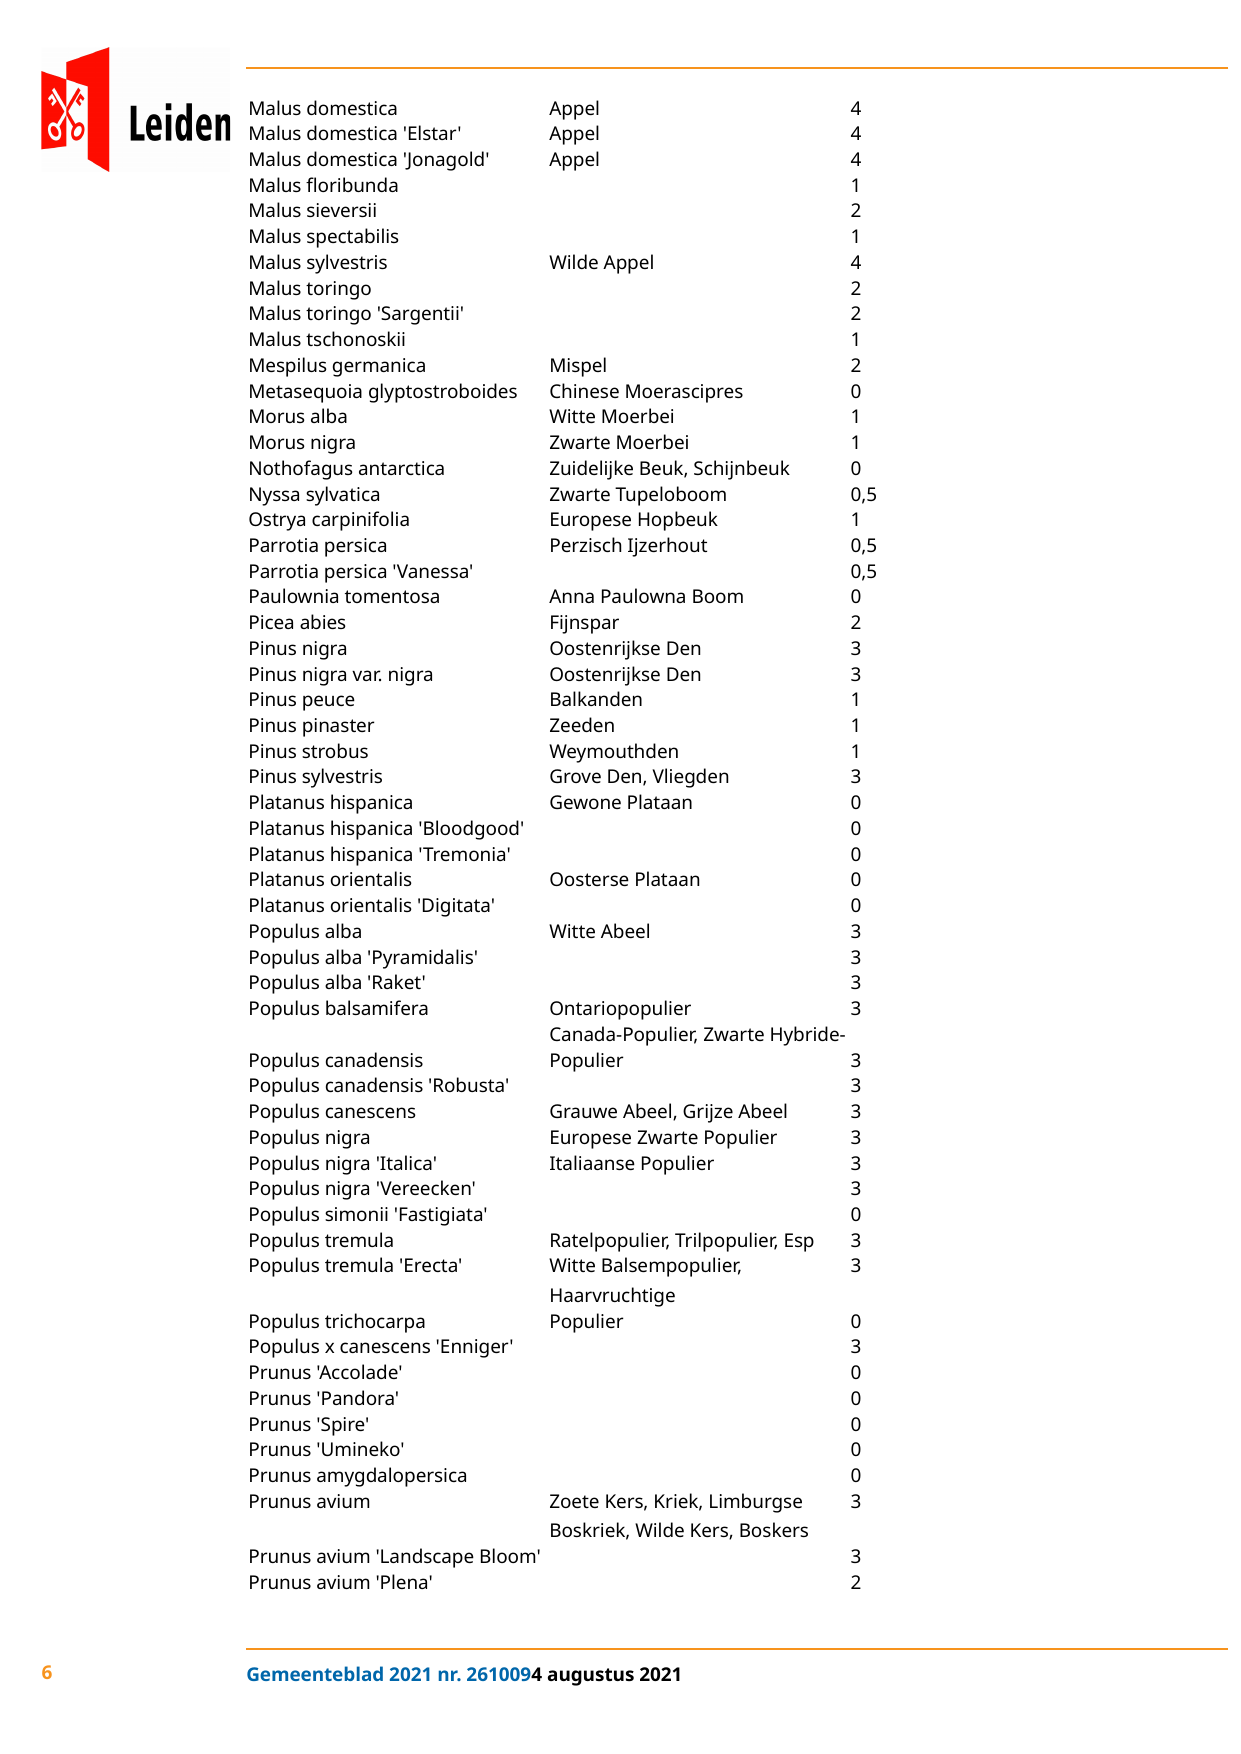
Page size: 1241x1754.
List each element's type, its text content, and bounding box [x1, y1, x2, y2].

table_cell 2 [850, 1569, 1152, 1595]
table_cell Zwarte Tupeloboom [549, 481, 850, 506]
table_cell 1 [850, 738, 1152, 764]
table_cell Prunus 'Spire' [248, 1411, 549, 1437]
table_cell [549, 558, 850, 584]
table_cell 3 [850, 661, 1152, 687]
table_cell Platanus hispanica [248, 790, 549, 815]
table_cell Italiaanse Populier [549, 1150, 850, 1175]
table_cell 0 [850, 455, 1152, 481]
table_cell 4 [850, 146, 1152, 172]
table_cell 0 [850, 1308, 1152, 1334]
table_cell 3 [850, 1124, 1152, 1150]
table_cell Prunus 'Accolade' [248, 1359, 549, 1385]
table_cell 0 [850, 1462, 1152, 1488]
table_cell [549, 1543, 850, 1569]
table_cell 3 [850, 1227, 1152, 1253]
table_cell 3 [850, 1334, 1152, 1359]
table_cell [549, 1359, 850, 1385]
table_cell 2 [850, 198, 1152, 223]
table_cell Populus alba [248, 918, 549, 944]
table_cell Ostrya carpinifolia [248, 506, 549, 532]
table_cell Populus canescens [248, 1098, 549, 1124]
table_cell [248, 1021, 549, 1047]
table_cell Pinus nigra [248, 635, 549, 661]
table_cell 1 [850, 326, 1152, 352]
table_cell 3 [850, 635, 1152, 661]
table_cell Oosterse Plataan [549, 867, 850, 892]
table_cell 0 [850, 378, 1152, 403]
table_cell Populus alba 'Raket' [248, 970, 549, 995]
table_cell [549, 1385, 850, 1411]
table_cell Weymouthden [549, 738, 850, 764]
table_cell Zoete Kers, Kriek, Limburgse Boskriek, Wilde Kers, Boskers [549, 1488, 850, 1543]
table_cell Populus simonii 'Fastigiata' [248, 1201, 549, 1227]
table_cell Grauwe Abeel, Grijze Abeel [549, 1098, 850, 1124]
table_cell Witte Moerbei [549, 404, 850, 429]
table_cell [850, 1021, 1152, 1047]
table_cell [549, 1462, 850, 1488]
table_cell [549, 275, 850, 301]
table_cell [549, 1569, 850, 1595]
table_cell Metasequoia glyptostroboides [248, 378, 549, 403]
table_cell 3 [850, 1098, 1152, 1124]
table_cell Nyssa sylvatica [248, 481, 549, 506]
table_cell Wilde Appel [549, 249, 850, 275]
table_cell Malus toringo [248, 275, 549, 301]
table_cell Gewone Plataan [549, 790, 850, 815]
table_cell Malus spectabilis [248, 224, 549, 249]
table_cell [549, 841, 850, 867]
table_cell Mispel [549, 352, 850, 378]
table_cell 2 [850, 301, 1152, 326]
table_cell Populus nigra [248, 1124, 549, 1150]
table_cell Zuidelijke Beuk, Schijnbeuk [549, 455, 850, 481]
table_cell 3 [850, 1047, 1152, 1072]
table_cell [549, 944, 850, 969]
table_cell Malus toringo 'Sargentii' [248, 301, 549, 326]
table_cell Witte Balsempopulier, Haarvruchtige [549, 1253, 850, 1308]
table_cell 2 [850, 275, 1152, 301]
table_cell 3 [850, 764, 1152, 789]
table_cell Morus alba [248, 404, 549, 429]
table_cell 0,5 [850, 532, 1152, 558]
table_cell [549, 224, 850, 249]
table_cell Malus sieversii [248, 198, 549, 223]
table_cell 0 [850, 893, 1152, 918]
table_cell Platanus orientalis 'Digitata' [248, 893, 549, 918]
table_cell 0 [850, 867, 1152, 892]
table_cell Pinus nigra var. nigra [248, 661, 549, 687]
table_cell Prunus avium [248, 1488, 549, 1543]
table_cell Prunus avium 'Plena' [248, 1569, 549, 1595]
picture [41, 47, 231, 172]
table_cell 3 [850, 944, 1152, 969]
table_cell Morus nigra [248, 429, 549, 455]
table_cell Perzisch Ijzerhout [549, 532, 850, 558]
table_cell Malus sylvestris [248, 249, 549, 275]
table_cell Canada-Populier, Zwarte Hybride- [549, 1021, 850, 1047]
table_cell 3 [850, 1073, 1152, 1098]
table_cell Populus tremula 'Erecta' [248, 1253, 549, 1308]
table_cell Zwarte Moerbei [549, 429, 850, 455]
table_cell Populier [549, 1047, 850, 1072]
table_cell 1 [850, 506, 1152, 532]
table_cell 4 [850, 249, 1152, 275]
table_cell 3 [850, 995, 1152, 1021]
table_cell Ontariopopulier [549, 995, 850, 1021]
table_cell 1 [850, 712, 1152, 738]
table_cell Picea abies [248, 609, 549, 635]
table_cell Europese Hopbeuk [549, 506, 850, 532]
table_cell Populus alba 'Pyramidalis' [248, 944, 549, 969]
table_cell [549, 198, 850, 223]
table_cell [549, 1437, 850, 1462]
table_cell Zeeden [549, 712, 850, 738]
table_cell 1 [850, 687, 1152, 712]
table_cell Platanus hispanica 'Bloodgood' [248, 815, 549, 841]
table_cell [549, 1411, 850, 1437]
table_cell Prunus amygdalopersica [248, 1462, 549, 1488]
table_cell Oostenrijkse Den [549, 661, 850, 687]
table_cell Appel [549, 95, 850, 121]
table_cell [549, 893, 850, 918]
table_cell Populus canadensis [248, 1047, 549, 1072]
table_cell Mespilus germanica [248, 352, 549, 378]
table_cell [549, 1201, 850, 1227]
table_cell Balkanden [549, 687, 850, 712]
table_cell 1 [850, 404, 1152, 429]
table_cell 3 [850, 970, 1152, 995]
table_cell 0 [850, 1385, 1152, 1411]
table_cell Malus domestica [248, 95, 549, 121]
table_cell 3 [850, 1543, 1152, 1569]
table_cell Oostenrijkse Den [549, 635, 850, 661]
table_cell 3 [850, 1175, 1152, 1201]
table_cell Platanus hispanica 'Tremonia' [248, 841, 549, 867]
table_cell [549, 326, 850, 352]
table_cell Parrotia persica [248, 532, 549, 558]
table_cell 0 [850, 841, 1152, 867]
table_cell [549, 970, 850, 995]
table_cell 0 [850, 1201, 1152, 1227]
table_cell 3 [850, 1253, 1152, 1308]
table_cell 0,5 [850, 481, 1152, 506]
table_cell Witte Abeel [549, 918, 850, 944]
table_cell Anna Paulowna Boom [549, 584, 850, 609]
table_cell Populus tremula [248, 1227, 549, 1253]
table_cell 0 [850, 790, 1152, 815]
table_cell Malus tschonoskii [248, 326, 549, 352]
table_cell 0,5 [850, 558, 1152, 584]
table_cell Prunus 'Pandora' [248, 1385, 549, 1411]
table_cell 3 [850, 1150, 1152, 1175]
table_cell Populus balsamifera [248, 995, 549, 1021]
table_cell Pinus strobus [248, 738, 549, 764]
table_cell Parrotia persica 'Vanessa' [248, 558, 549, 584]
table_cell Malus floribunda [248, 172, 549, 198]
table_cell Europese Zwarte Populier [549, 1124, 850, 1150]
table_cell Prunus 'Umineko' [248, 1437, 549, 1462]
table_cell 0 [850, 584, 1152, 609]
table_cell Grove Den, Vliegden [549, 764, 850, 789]
table_cell Populus x canescens 'Enniger' [248, 1334, 549, 1359]
table_cell Appel [549, 146, 850, 172]
table_cell [549, 1073, 850, 1098]
table_cell 0 [850, 1411, 1152, 1437]
table_cell 2 [850, 609, 1152, 635]
table_cell Populus trichocarpa [248, 1308, 549, 1334]
table_cell Fijnspar [549, 609, 850, 635]
table_cell Populier [549, 1308, 850, 1334]
table_cell Populus canadensis 'Robusta' [248, 1073, 549, 1098]
table_cell Malus domestica 'Jonagold' [248, 146, 549, 172]
table_cell 1 [850, 224, 1152, 249]
table_cell Malus domestica 'Elstar' [248, 121, 549, 146]
table_cell 1 [850, 429, 1152, 455]
table_cell Appel [549, 121, 850, 146]
table_cell 2 [850, 352, 1152, 378]
table_cell 0 [850, 1359, 1152, 1385]
table_cell 1 [850, 172, 1152, 198]
table_cell [549, 301, 850, 326]
table_cell Populus nigra 'Vereecken' [248, 1175, 549, 1201]
table_cell 3 [850, 1488, 1152, 1543]
table_cell Pinus pinaster [248, 712, 549, 738]
table_cell Chinese Moerascipres [549, 378, 850, 403]
table_cell Paulownia tomentosa [248, 584, 549, 609]
table_cell Nothofagus antarctica [248, 455, 549, 481]
table_cell [549, 1334, 850, 1359]
table_cell [549, 172, 850, 198]
table_cell [549, 815, 850, 841]
table_cell 0 [850, 1437, 1152, 1462]
table_cell Pinus sylvestris [248, 764, 549, 789]
table_cell [549, 1175, 850, 1201]
table_cell Populus nigra 'Italica' [248, 1150, 549, 1175]
table_cell 4 [850, 121, 1152, 146]
table_cell 4 [850, 95, 1152, 121]
table_cell 3 [850, 918, 1152, 944]
table_cell Ratelpopulier, Trilpopulier, Esp [549, 1227, 850, 1253]
table_cell Pinus peuce [248, 687, 549, 712]
table_cell Prunus avium 'Landscape Bloom' [248, 1543, 549, 1569]
table_cell 0 [850, 815, 1152, 841]
table_cell Platanus orientalis [248, 867, 549, 892]
